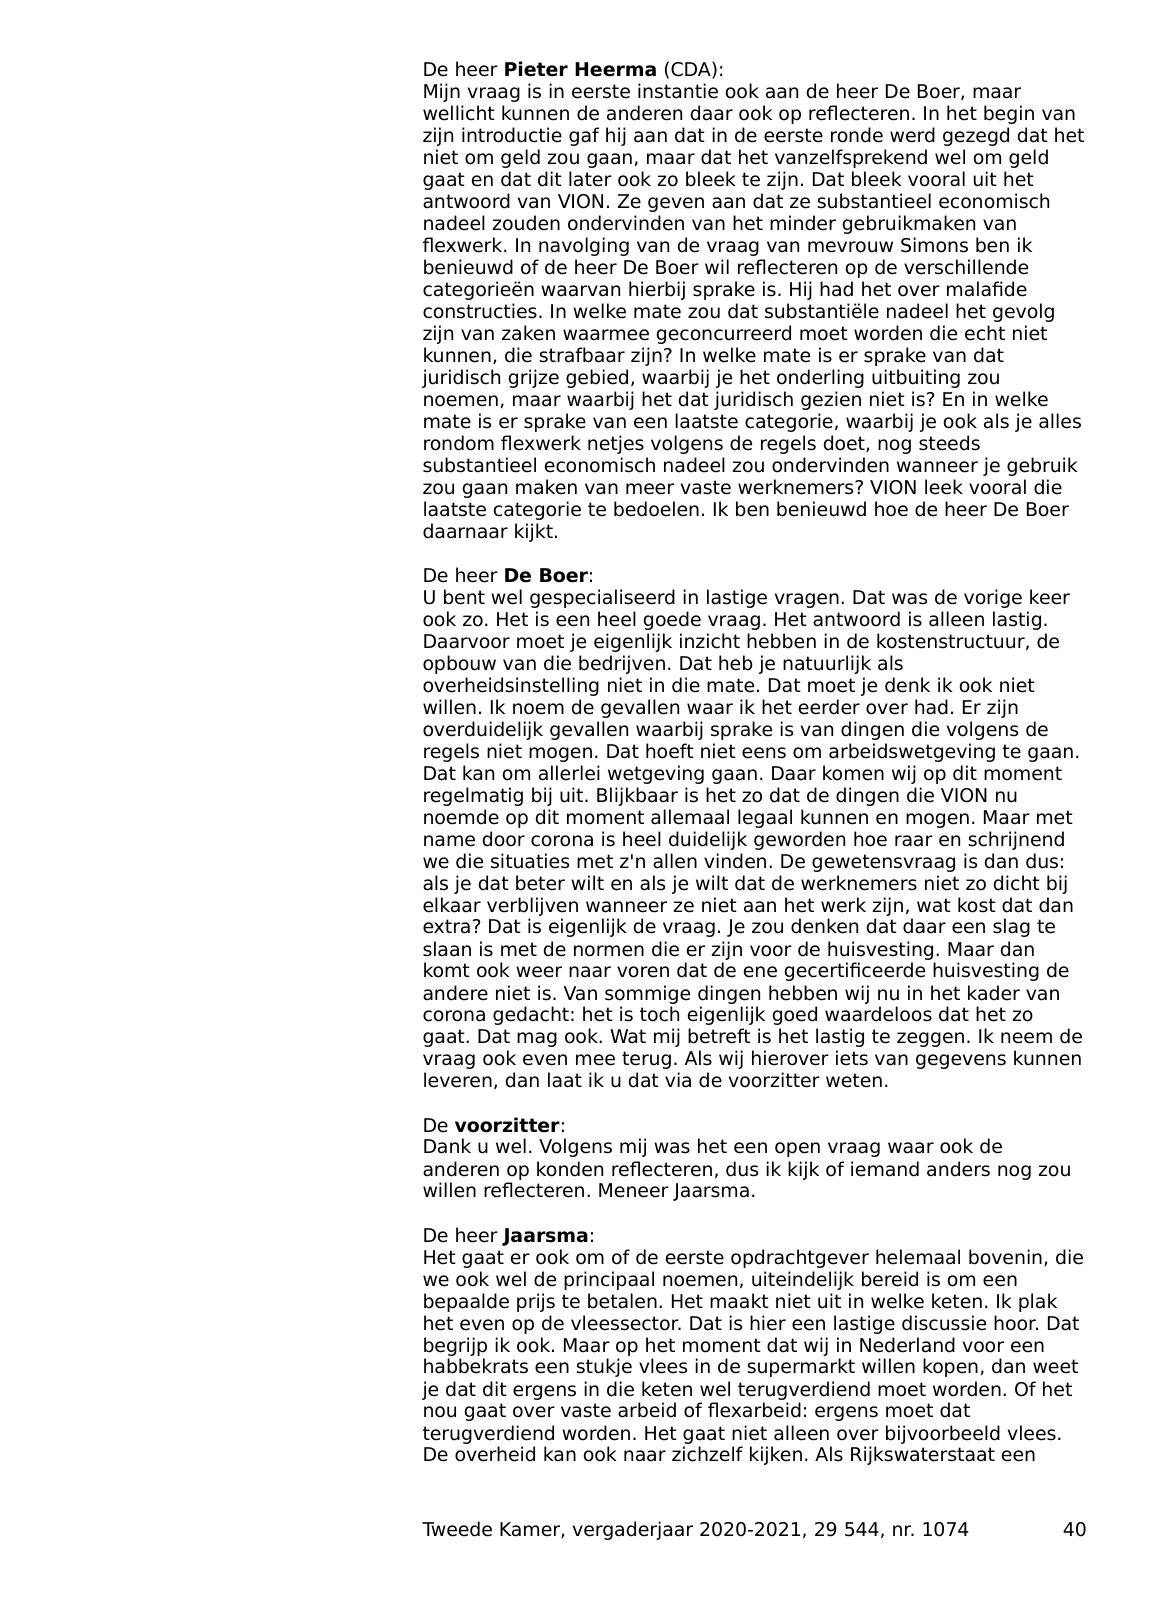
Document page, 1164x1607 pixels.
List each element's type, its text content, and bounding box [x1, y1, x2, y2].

text Het gaat er ook om of de eerste opdrachtgever helemaal bovenin, die we ook wel de principaal noemen, uiteindelijk bereid is om een bepaalde prijs te betalen. Het maakt niet uit in welke keten. Ik plak het even op de vleessector. Dat is hier een lastige discussie hoor. Dat begrijp ik ook. Maar op het moment dat wij in Nederland voor een habbekrats een stukje vlees in de supermarkt willen kopen, dan weet je dat dit ergens in die keten wel terugverdiend moet worden. Of het nou gaat over vaste arbeid of flexarbeid: ergens moet dat terugverdiend worden. Het gaat niet alleen over bijvoorbeeld vlees. De overheid kan ook naar zichzelf kijken. Als Rijkswaterstaat een [422, 1247, 1087, 1466]
text Mijn vraag is in eerste instantie ook aan de heer De Boer, maar wellicht kunnen de anderen daar ook op reflecteren. In het begin van zijn introductie gaf hij aan dat in de eerste ronde werd gezegd dat het niet om geld zou gaan, maar dat het vanzelfsprekend wel om geld gaat en dat dit later ook zo bleek te zijn. Dat bleek vooral uit het antwoord van VION. Ze geven aan dat ze substantieel economisch nadeel zouden ondervinden van het minder gebruikmaken van flexwerk. In navolging van de vraag van mevrouw Simons ben ik benieuwd of de heer De Boer wil reflecteren op de verschillende categorieën waarvan hierbij sprake is. Hij had het over malafide constructies. In welke mate zou dat substantiële nadeel het gevolg zijn van zaken waarmee geconcurreerd moet worden die echt niet kunnen, die strafbaar zijn? In welke mate is er sprake van dat juridisch grijze gebied, waarbij je het onderling uitbuiting zou noemen, maar waarbij het dat juridisch gezien niet is? En in welke mate is er sprake van een laatste categorie, waarbij je ook als je alles rondom flexwerk netjes volgens de regels doet, nog steeds substantieel economisch nadeel zou ondervinden wanneer je gebruik zou gaan maken van meer vaste werknemers? VION leek vooral die laatste categorie te bedoelen. Ik ben benieuwd hoe de heer De Boer daarnaar kijkt. [422, 81, 1087, 543]
text U bent wel gespecialiseerd in lastige vragen. Dat was de vorige keer ook zo. Het is een heel goede vraag. Het antwoord is alleen lastig. Daarvoor moet je eigenlijk inzicht hebben in de kostenstructuur, de opbouw van die bedrijven. Dat heb je natuurlijk als overheidsinstelling niet in die mate. Dat moet je denk ik ook niet willen. Ik noem de gevallen waar ik het eerder over had. Er zijn overduidelijk gevallen waarbij sprake is van dingen die volgens de regels niet mogen. Dat hoeft niet eens om arbeidswetgeving te gaan. Dat kan om allerlei wetgeving gaan. Daar komen wij op dit moment regelmatig bij uit. Blijkbaar is het zo dat de dingen die VION nu noemde op dit moment allemaal legaal kunnen en mogen. Maar met name door corona is heel duidelijk geworden hoe raar en schrijnend we die situaties met z'n allen vinden. De gewetensvraag is dan dus: als je dat beter wilt en als je wilt dat de werknemers niet zo dicht bij elkaar verblijven wanneer ze niet aan het werk zijn, wat kost dat dan extra? Dat is eigenlijk de vraag. Je zou denken dat daar een slag te slaan is met de normen die er zijn voor de huisvesting. Maar dan komt ook weer naar voren dat de ene gecertificeerde huisvesting de andere niet is. Van sommige dingen hebben wij nu in het kader van corona gedacht: het is toch eigenlijk goed waardeloos dat het zo gaat. Dat mag ook. Wat mij betreft is het lastig te zeggen. Ik neem de vraag ook even mee terug. Als wij hierover iets van gegevens kunnen leveren, dan laat ik u dat via de voorzitter weten. [422, 587, 1087, 1092]
text De heer Pieter Heerma (CDA): [422, 59, 1087, 81]
text De heer De Boer: [422, 565, 1087, 587]
text De heer Jaarsma: [422, 1224, 1087, 1247]
text Dank u wel. Volgens mij was het een open vraag waar ook de anderen op konden reflecteren, dus ik kijk of iemand anders nog zou willen reflecteren. Meneer Jaarsma. [422, 1136, 1087, 1202]
text De voorzitter: [422, 1114, 1087, 1136]
